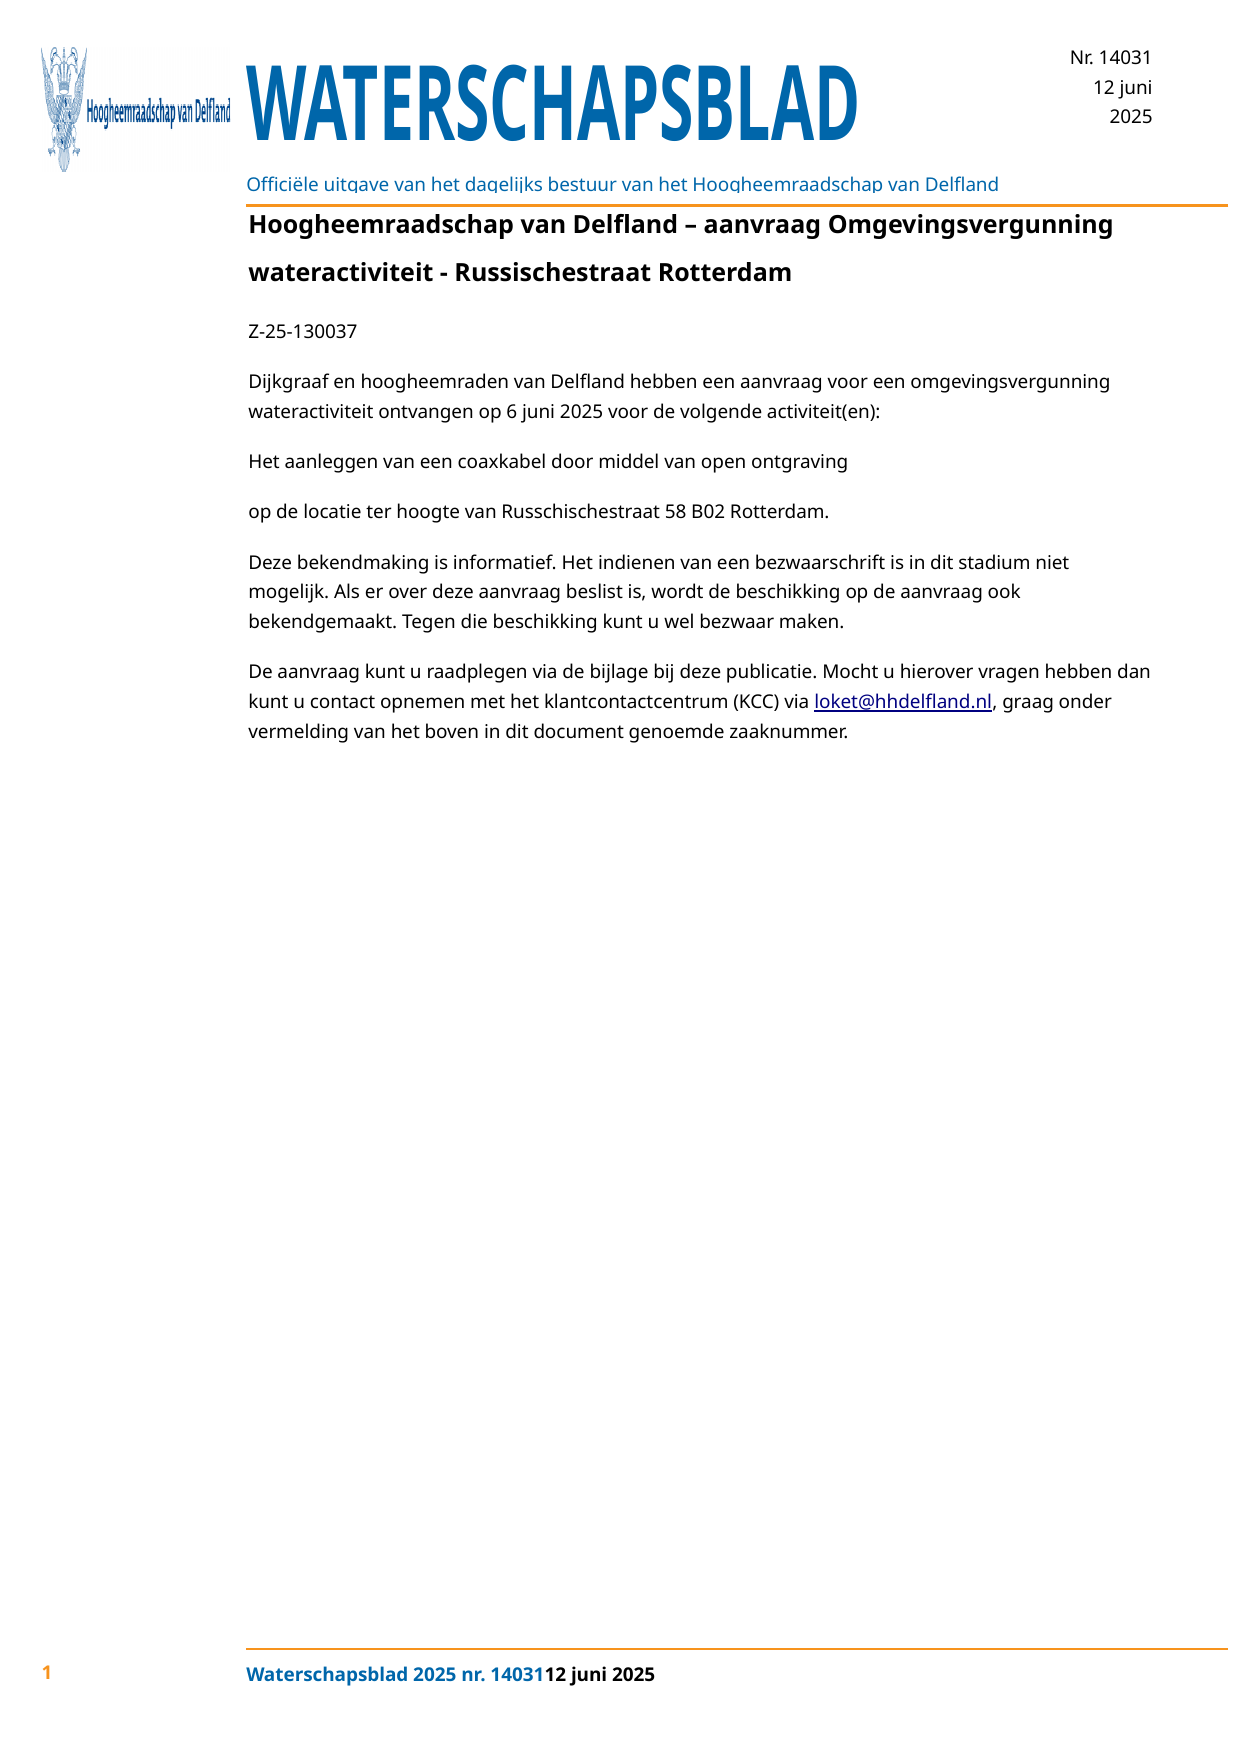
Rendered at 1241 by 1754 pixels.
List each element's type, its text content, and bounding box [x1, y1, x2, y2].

text Z-25-130037 [248, 318, 1152, 344]
text op de locatie ter hoogte van Russchischestraat 58 B02 Rotterdam. [248, 499, 1152, 524]
picture [41, 47, 231, 172]
text Het aanleggen van een coaxkabel door middel van open ontgraving [248, 448, 1152, 474]
text Dijkgraaf en hoogheemraden van Delfland hebben een aanvraag voor een omgevingsvergunning wateractiviteit ontvangen op 6 juni 2025 voor de volgende activiteit(en): [248, 368, 1152, 424]
text Hoogheemraadschap van Delfland – aanvraag Omgevingsvergunning wateractiviteit - Russischestraat Rotterdam [248, 207, 1152, 288]
text De aanvraag kunt u raadplegen via de bijlage bij deze publicatie. Mocht u hierover vragen hebben dan kunt u contact opnemen met het klantcontactcentrum (KCC) via loket@hhdelfland.nl, graag onder vermelding van het boven in dit document genoemde zaaknummer. [248, 659, 1152, 744]
text Deze bekendmaking is informatief. Het indienen van een bezwaarschrift is in dit stadium niet mogelijk. Als er over deze aanvraag beslist is, wordt de beschikking op de aanvraag ook bekendgemaakt. Tegen die beschikking kunt u wel bezwaar maken. [248, 549, 1152, 634]
